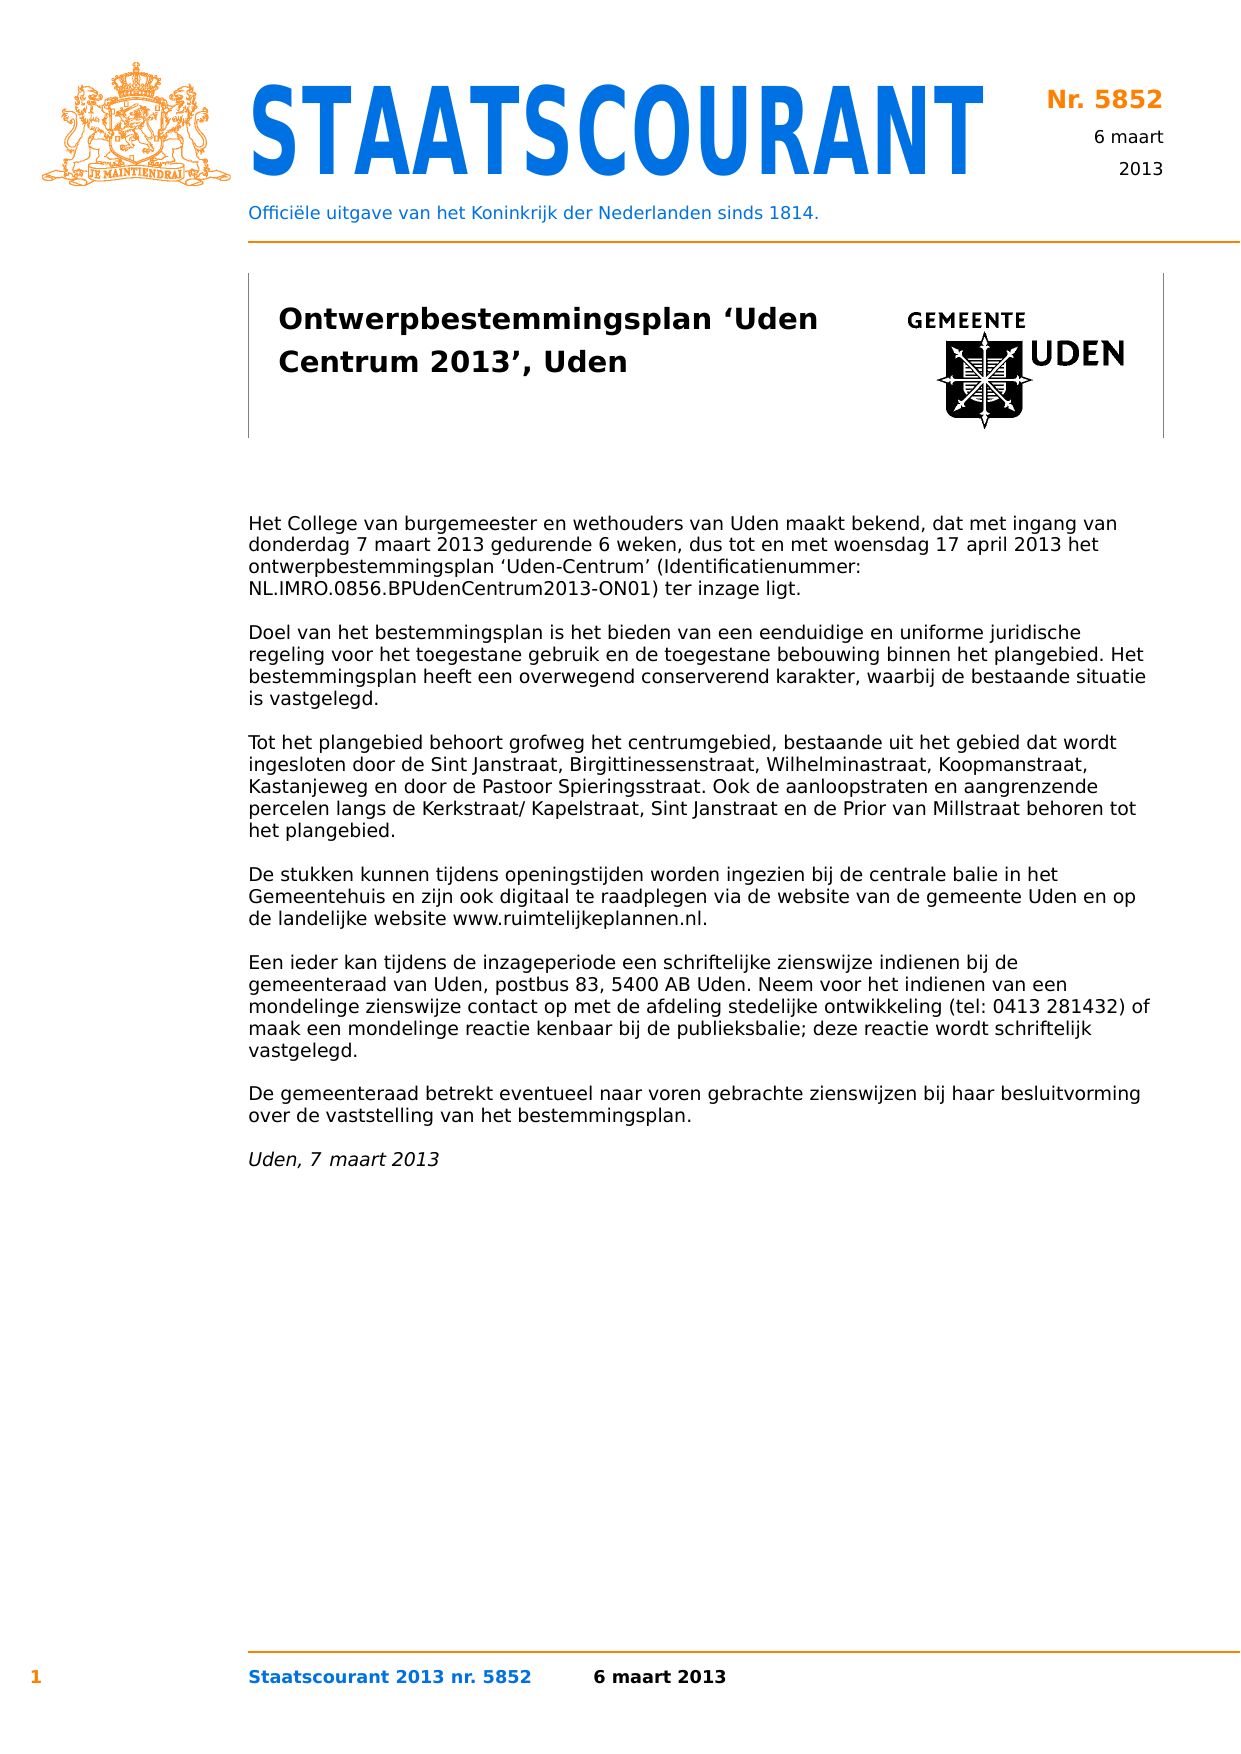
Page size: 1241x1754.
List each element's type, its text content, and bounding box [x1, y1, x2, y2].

table_header Nr. 5852 [998, 62, 1240, 121]
text Het College van burgemeester en wethouders van Uden maakt bekend, dat met ingang van donderdag 7 maart 2013 gedurende 6 weken, dus tot en met woensdag 17 april 2013 het ontwerpbestemmingsplan ‘Uden-Centrum’ (Identificatienummer: NL.IMRO.0856.BPUdenCentrum2013-ON01) ter inzage ligt. [248, 512, 1163, 600]
table_cell 2013 [998, 153, 1240, 203]
picture [897, 302, 1134, 439]
text Doel van het bestemmingsplan is het bieden van een eenduidige en uniforme juridische regeling voor het toegestane gebruik en de toegestane bebouwing binnen het plangebied. Het bestemmingsplan heeft een overwegend conserverend karakter, waarbij de bestaande situatie is vastgelegd. [248, 622, 1163, 710]
text De gemeenteraad betrekt eventueel naar voren gebrachte zienswijzen bij haar besluitvorming over de vaststelling van het bestemmingsplan. [248, 1083, 1163, 1127]
subtitle Ontwerpbestemmingsplan ‘Uden Centrum 2013’, Uden [249, 273, 1163, 438]
table_header STAATSCOURANT [248, 62, 998, 203]
text Een ieder kan tijdens de inzageperiode een schriftelijke zienswijze indienen bij de gemeenteraad van Uden, postbus 83, 5400 AB Uden. Neem voor het indienen van een mondelinge zienswijze contact op met de afdeling stedelijke ontwikkeling (tel: 0413 281432) of maak een mondelinge reactie kenbaar bij de publieksbalie; deze reactie wordt schriftelijk vastgelegd. [248, 952, 1163, 1061]
table_cell 6 maart [998, 121, 1240, 153]
text Uden, 7 maart 2013 [248, 1149, 1163, 1171]
table_cell Officiële uitgave van het Koninkrijk der Nederlanden sinds 1814. [248, 203, 1240, 241]
table_header [25, 62, 248, 241]
picture [41, 62, 231, 186]
text De stukken kunnen tijdens openingstijden worden ingezien bij de centrale balie in het Gemeentehuis en zijn ook digitaal te raadplegen via de website van de gemeente Uden en op de landelijke website www.ruimtelijkeplannen.nl. [248, 864, 1163, 930]
text Tot het plangebied behoort grofweg het centrumgebied, bestaande uit het gebied dat wordt ingesloten door de Sint Janstraat, Birgittinessenstraat, Wilhelminastraat, Koopmanstraat, Kastanjeweg en door de Pastoor Spieringsstraat. Ook de aanloopstraten en aangrenzende percelen langs de Kerkstraat/ Kapelstraat, Sint Janstraat en de Prior van Millstraat behoren tot het plangebied. [248, 732, 1163, 842]
